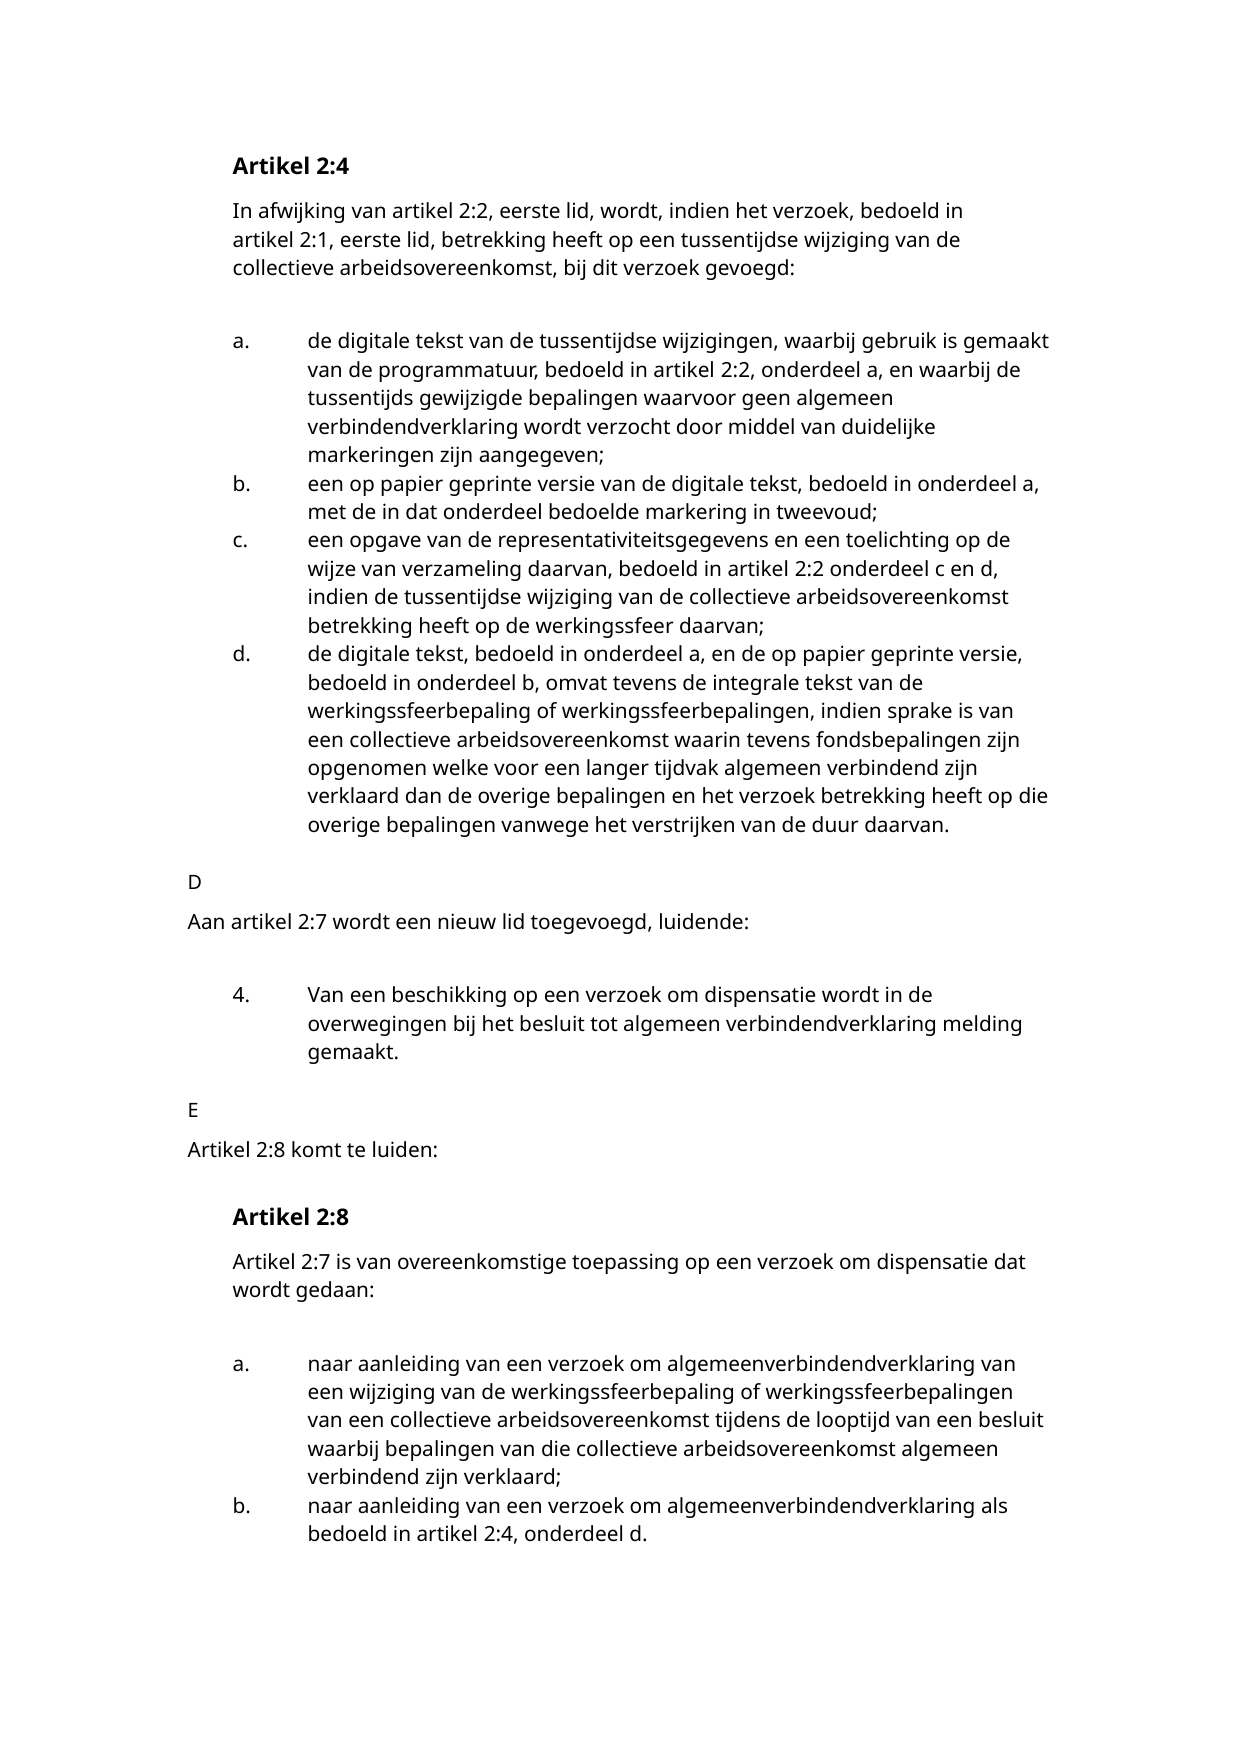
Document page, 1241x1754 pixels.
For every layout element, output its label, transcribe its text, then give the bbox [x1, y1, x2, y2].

list naar aanleiding van een verzoek om algemeenverbindendverklaring als bedoeld in artikel 2:4, onderdeel d. [232, 1491, 1053, 1548]
list een opgave van de representativiteitsgegevens en een toelichting op de wijze van verzameling daarvan, bedoeld in artikel 2:2 onderdeel c en d, indien de tussentijdse wijziging van de collectieve arbeidsovereenkomst betrekking heeft op de werkingssfeer daarvan; [232, 526, 1053, 639]
text D [187, 868, 1053, 895]
text Aan artikel 2:7 wordt een nieuw lid toegevoegd, luidende: [187, 907, 1053, 936]
text Artikel 2:7 is van overeenkomstige toepassing op een verzoek om dispensatie dat wordt gedaan: [232, 1247, 1053, 1304]
subtitle Artikel 2:4 [232, 150, 1053, 181]
text E [187, 1096, 1053, 1123]
text Artikel 2:8 komt te luiden: [187, 1135, 1053, 1163]
list de digitale tekst, bedoeld in onderdeel a, en de op papier geprinte versie, bedoeld in onderdeel b, omvat tevens de integrale tekst van de werkingssfeerbepaling of werkingssfeerbepalingen, indien sprake is van een collectieve arbeidsovereenkomst waarin tevens fondsbepalingen zijn opgenomen welke voor een langer tijdvak algemeen verbindend zijn verklaard dan de overige bepalingen en het verzoek betrekking heeft op die overige bepalingen vanwege het verstrijken van de duur daarvan. [232, 639, 1053, 838]
list een op papier geprinte versie van de digitale tekst, bedoeld in onderdeel a, met de in dat onderdeel bedoelde markering in tweevoud; [232, 469, 1053, 526]
subtitle Artikel 2:8 [232, 1201, 1053, 1232]
text In afwijking van artikel 2:2, eerste lid, wordt, indien het verzoek, bedoeld in artikel 2:1, eerste lid, betrekking heeft op een tussentijdse wijziging van de collectieve arbeidsovereenkomst, bij dit verzoek gevoegd: [232, 196, 1053, 282]
list de digitale tekst van de tussentijdse wijzigingen, waarbij gebruik is gemaakt van de programmatuur, bedoeld in artikel 2:2, onderdeel a, en waarbij de tussentijds gewijzigde bepalingen waarvoor geen algemeen verbindendverklaring wordt verzocht door middel van duidelijke markeringen zijn aangegeven; [232, 327, 1053, 469]
list naar aanleiding van een verzoek om algemeenverbindendverklaring van een wijziging van de werkingssfeerbepaling of werkingssfeerbepalingen van een collectieve arbeidsovereenkomst tijdens de looptijd van een besluit waarbij bepalingen van die collectieve arbeidsovereenkomst algemeen verbindend zijn verklaard; [232, 1349, 1053, 1491]
list Van een beschikking op een verzoek om dispensatie wordt in de overwegingen bij het besluit tot algemeen verbindendverklaring melding gemaakt. [232, 981, 1053, 1066]
